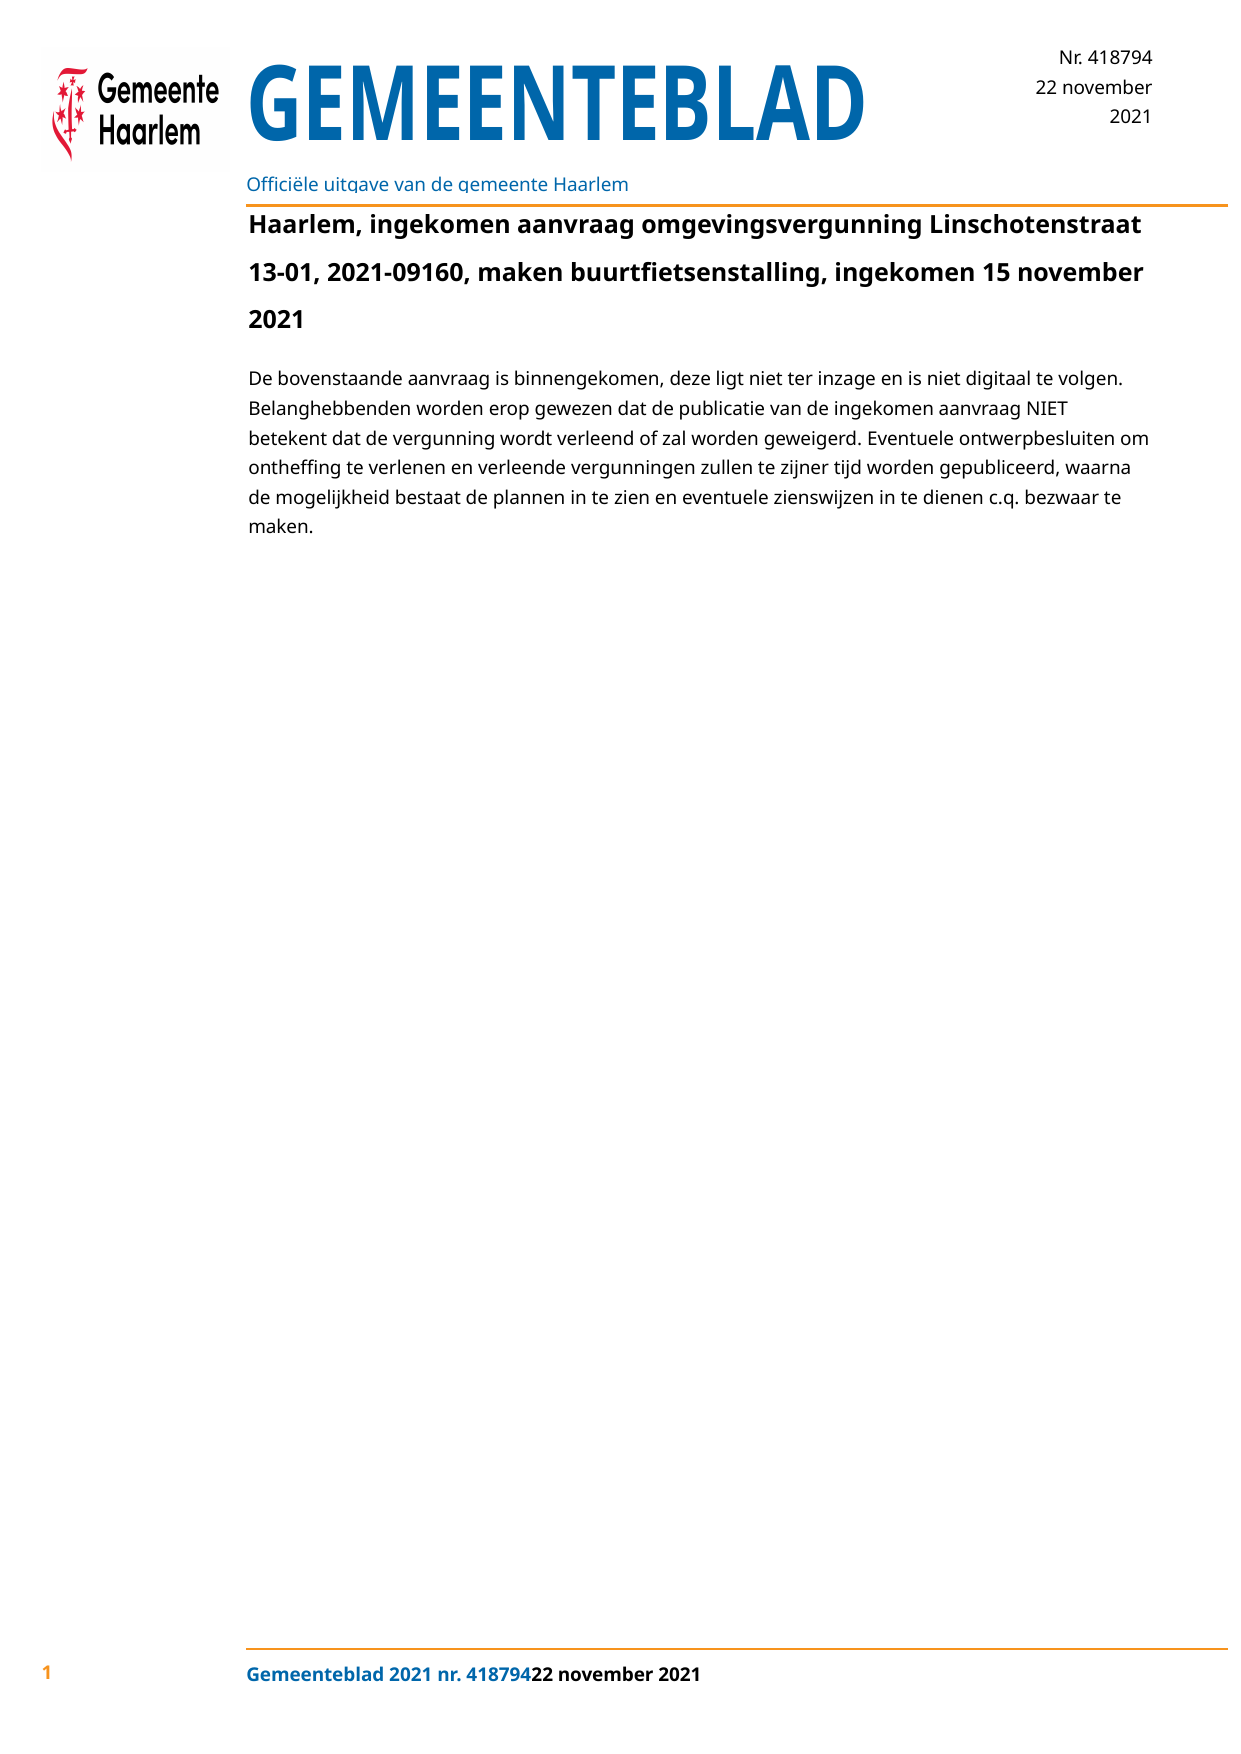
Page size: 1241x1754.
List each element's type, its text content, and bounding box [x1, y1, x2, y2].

text De bovenstaande aanvraag is binnengekomen, deze ligt niet ter inzage en is niet digitaal te volgen. Belanghebbenden worden erop gewezen dat de publicatie van de ingekomen aanvraag NIET betekent dat de vergunning wordt verleend of zal worden geweigerd. Eventuele ontwerpbesluiten om ontheffing te verlenen en verleende vergunningen zullen te zijner tijd worden gepubliceerd, waarna de mogelijkheid bestaat de plannen in te zien en eventuele zienswijzen in te dienen c.q. bezwaar te maken. [248, 366, 1152, 539]
text Haarlem, ingekomen aanvraag omgevingsvergunning Linschotenstraat 13-01, 2021-09160, maken buurtfietsenstalling, ingekomen 15 november 2021 [248, 207, 1152, 336]
picture [41, 47, 231, 172]
